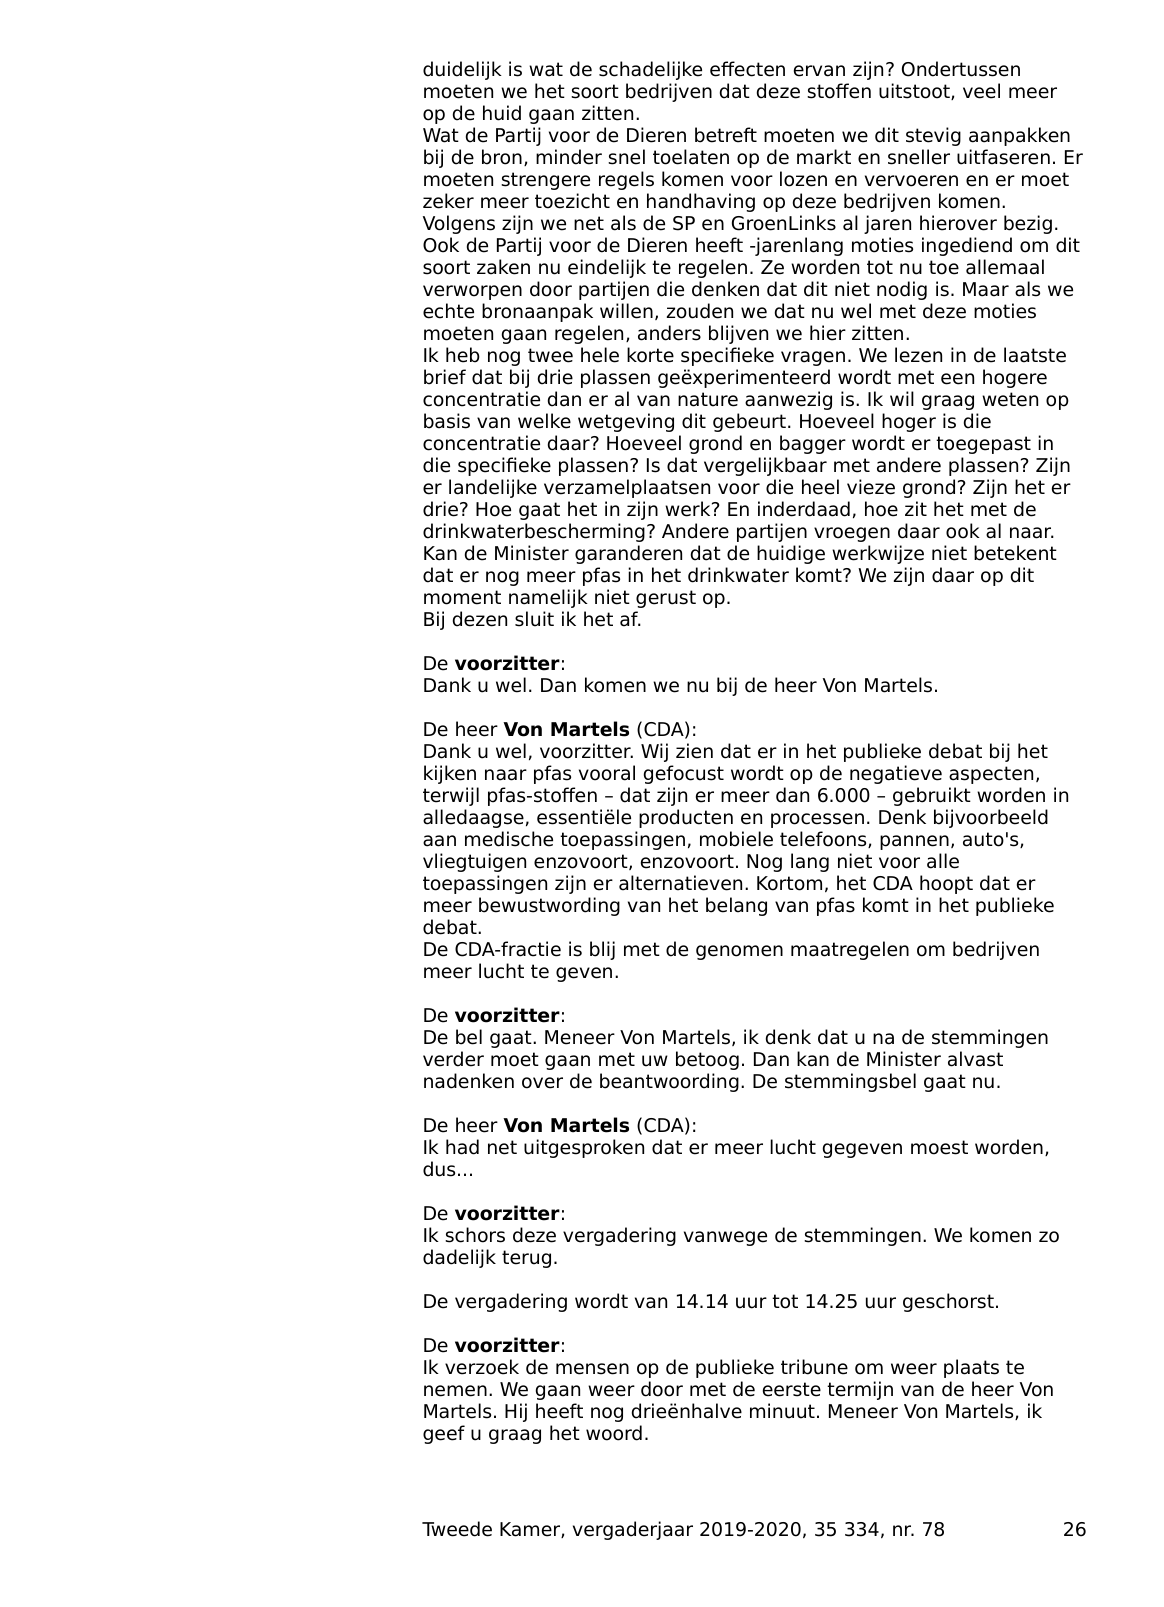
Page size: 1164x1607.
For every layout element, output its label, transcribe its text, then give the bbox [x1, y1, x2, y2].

text De heer Von Martels (CDA): [422, 1115, 1087, 1137]
text duidelijk is wat de schadelijke effecten ervan zijn? Ondertussen moeten we het soort bedrijven dat deze stoffen uitstoot, veel meer op de huid gaan zitten. [422, 59, 1087, 125]
text De vergadering wordt van 14.14 uur tot 14.25 uur geschorst. [422, 1291, 1087, 1313]
text De voorzitter: [422, 1203, 1087, 1225]
text Dank u wel. Dan komen we nu bij de heer Von Martels. [422, 675, 1087, 697]
text Dank u wel, voorzitter. Wij zien dat er in het publieke debat bij het kijken naar pfas vooral gefocust wordt op de negatieve aspecten, terwijl pfas-stoffen – dat zijn er meer dan 6.000 – gebruikt worden in alledaagse, essentiële producten en processen. Denk bijvoorbeeld aan medische toepassingen, mobiele telefoons, pannen, auto's, vliegtuigen enzovoort, enzovoort. Nog lang niet voor alle toepassingen zijn er alternatieven. Kortom, het CDA hoopt dat er meer bewustwording van het belang van pfas komt in het publieke debat. [422, 741, 1087, 939]
text Ik verzoek de mensen op de publieke tribune om weer plaats te nemen. We gaan weer door met de eerste termijn van de heer Von Martels. Hij heeft nog drieënhalve minuut. Meneer Von Martels, ik geef u graag het woord. [422, 1357, 1087, 1445]
text De voorzitter: [422, 1335, 1087, 1357]
text De bel gaat. Meneer Von Martels, ik denk dat u na de stemmingen verder moet gaan met uw betoog. Dan kan de Minister alvast nadenken over de beantwoording. De stemmingsbel gaat nu. [422, 1027, 1087, 1093]
text De CDA-fractie is blij met de genomen maatregelen om bedrijven meer lucht te geven. [422, 939, 1087, 983]
text Bij dezen sluit ik het af. [422, 608, 1087, 631]
text Ik had net uitgesproken dat er meer lucht gegeven moest worden, dus... [422, 1137, 1087, 1181]
text De voorzitter: [422, 1005, 1087, 1027]
text Ik schors deze vergadering vanwege de stemmingen. We komen zo dadelijk terug. [422, 1225, 1087, 1269]
text Wat de Partij voor de Dieren betreft moeten we dit stevig aanpakken bij de bron, minder snel toelaten op de markt en sneller uitfaseren. Er moeten strengere regels komen voor lozen en vervoeren en er moet zeker meer toezicht en handhaving op deze bedrijven komen. Volgens zijn we net als de SP en GroenLinks al jaren hierover bezig. Ook de Partij voor de Dieren heeft -jarenlang moties ingediend om dit soort zaken nu eindelijk te regelen. Ze worden tot nu toe allemaal verworpen door partijen die denken dat dit niet nodig is. Maar als we echte bronaanpak willen, zouden we dat nu wel met deze moties moeten gaan regelen, anders blijven we hier zitten. [422, 125, 1087, 345]
text Ik heb nog twee hele korte specifieke vragen. We lezen in de laatste brief dat bij drie plassen geëxperimenteerd wordt met een hogere concentratie dan er al van nature aanwezig is. Ik wil graag weten op basis van welke wetgeving dit gebeurt. Hoeveel hoger is die concentratie daar? Hoeveel grond en bagger wordt er toegepast in die specifieke plassen? Is dat vergelijkbaar met andere plassen? Zijn er landelijke verzamelplaatsen voor die heel vieze grond? Zijn het er drie? Hoe gaat het in zijn werk? En inderdaad, hoe zit het met de drinkwaterbescherming? Andere partijen vroegen daar ook al naar. Kan de Minister garanderen dat de huidige werkwijze niet betekent dat er nog meer pfas in het drinkwater komt? We zijn daar op dit moment namelijk niet gerust op. [422, 345, 1087, 608]
text De heer Von Martels (CDA): [422, 719, 1087, 741]
text De voorzitter: [422, 653, 1087, 675]
